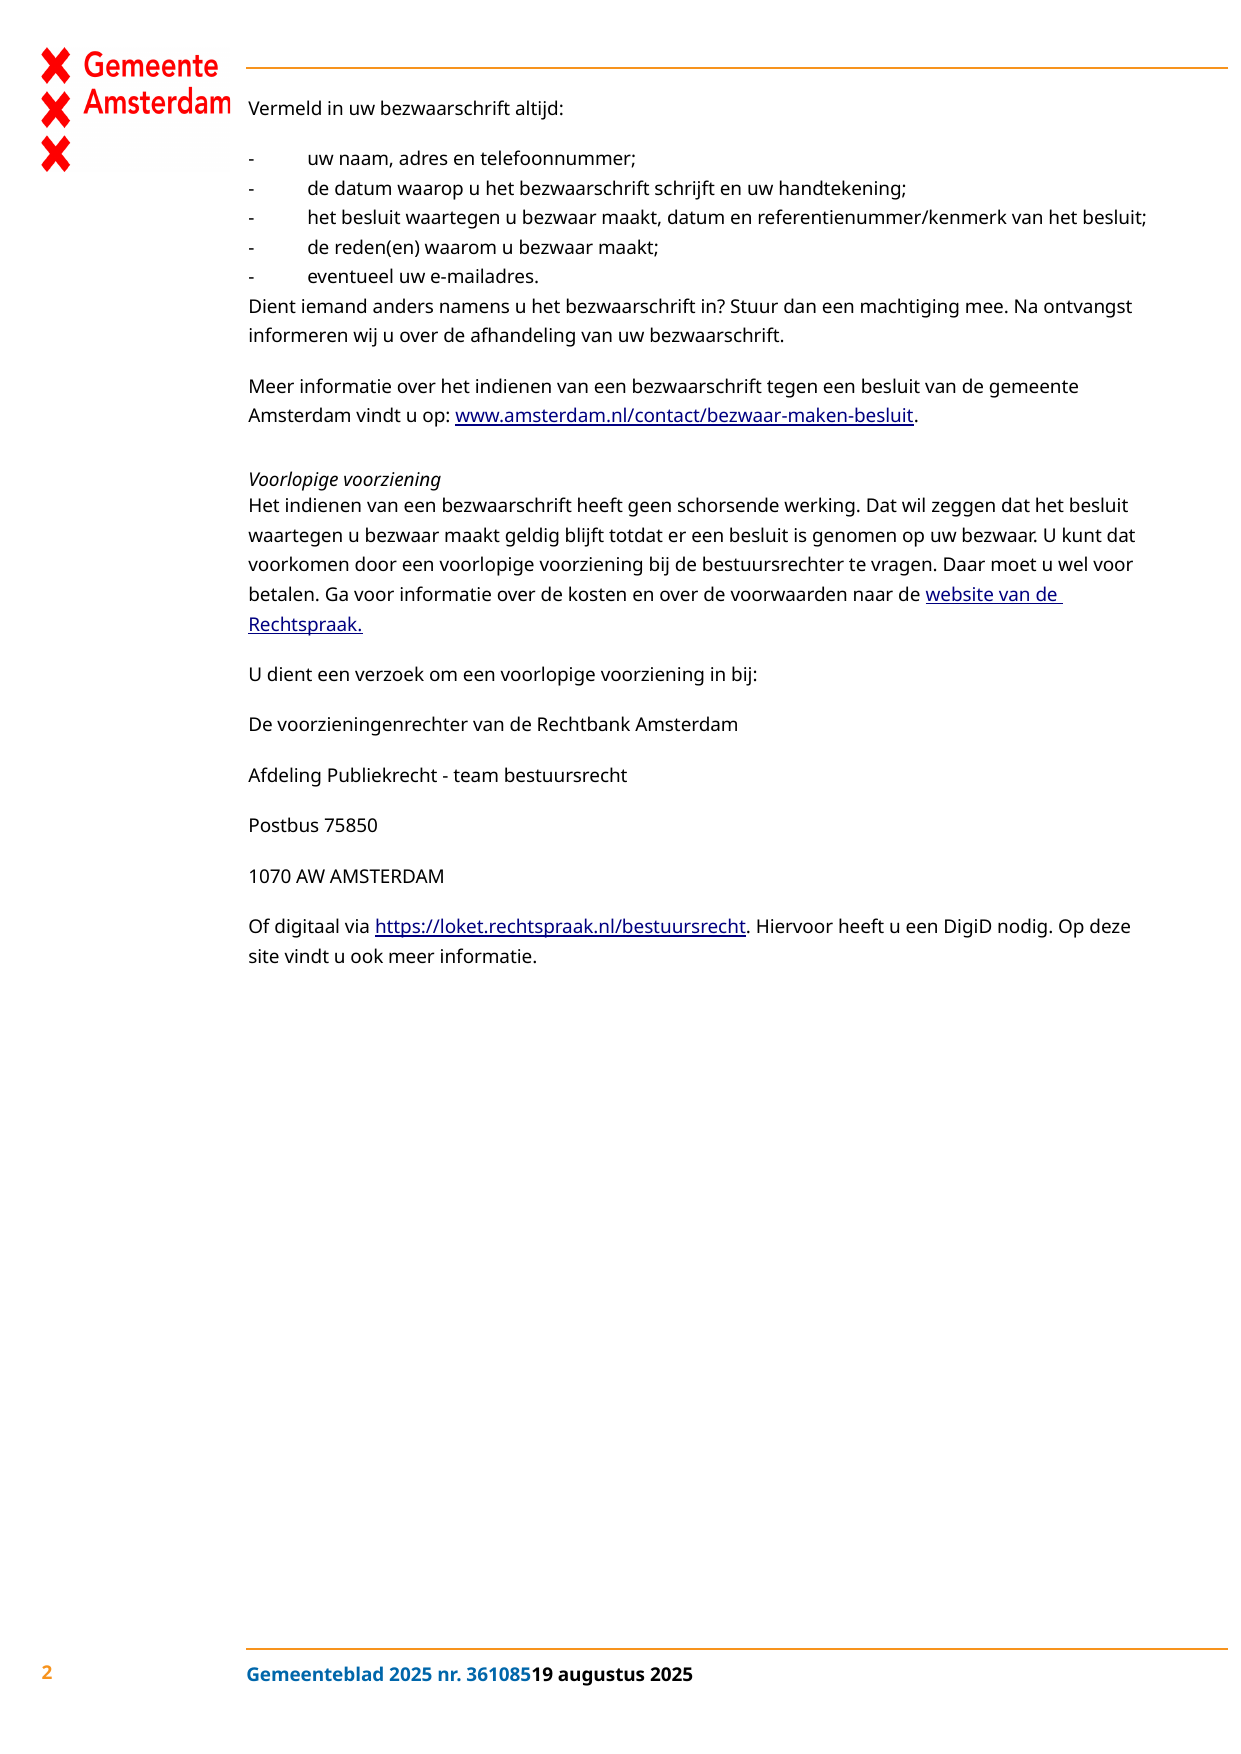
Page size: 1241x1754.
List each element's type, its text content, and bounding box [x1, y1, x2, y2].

text 1070 AW AMSTERDAM [248, 863, 1152, 888]
list eventueel uw e-mailadres. [248, 263, 1152, 289]
text Afdeling Publiekrecht - team bestuursrecht [248, 762, 1152, 788]
text Meer informatie over het indienen van een bezwaarschrift tegen een besluit van de gemeente Amsterdam vindt u op: www.amsterdam.nl/contact/bezwaar-maken-besluit. [248, 373, 1152, 428]
text Vermeld in uw bezwaarschrift altijd: [248, 95, 1152, 121]
list het besluit waartegen u bezwaar maakt, datum en referentienummer/kenmerk van het besluit; [248, 204, 1152, 230]
list de reden(en) waarom u bezwaar maakt; [248, 234, 1152, 260]
text Postbus 75850 [248, 812, 1152, 838]
picture [41, 47, 231, 172]
text U dient een verzoek om een voorlopige voorziening in bij: [248, 661, 1152, 687]
text Het indienen van een bezwaarschrift heeft geen schorsende werking. Dat wil zeggen dat het besluit waartegen u bezwaar maakt geldig blijft totdat er een besluit is genomen op uw bezwaar. U kunt dat voorkomen door een voorlopige voorziening bij de bestuursrechter te vragen. Daar moet u wel voor betalen. Ga voor informatie over de kosten en over de voorwaarden naar de website van de Rechtspraak. [248, 492, 1152, 636]
list de datum waarop u het bezwaarschrift schrijft en uw handtekening; [248, 175, 1152, 201]
text Voorlopige voorziening [248, 467, 1152, 492]
text De voorzieningenrechter van de Rechtbank Amsterdam [248, 712, 1152, 737]
text Of digitaal via https://loket.rechtspraak.nl/bestuursrecht. Hiervoor heeft u een DigiD nodig. Op deze site vindt u ook meer informatie. [248, 913, 1152, 968]
list uw naam, adres en telefoonnummer; [248, 145, 1152, 171]
text Dient iemand anders namens u het bezwaarschrift in? Stuur dan een machtiging mee. Na ontvangst informeren wij u over de afhandeling van uw bezwaarschrift. [248, 293, 1152, 348]
